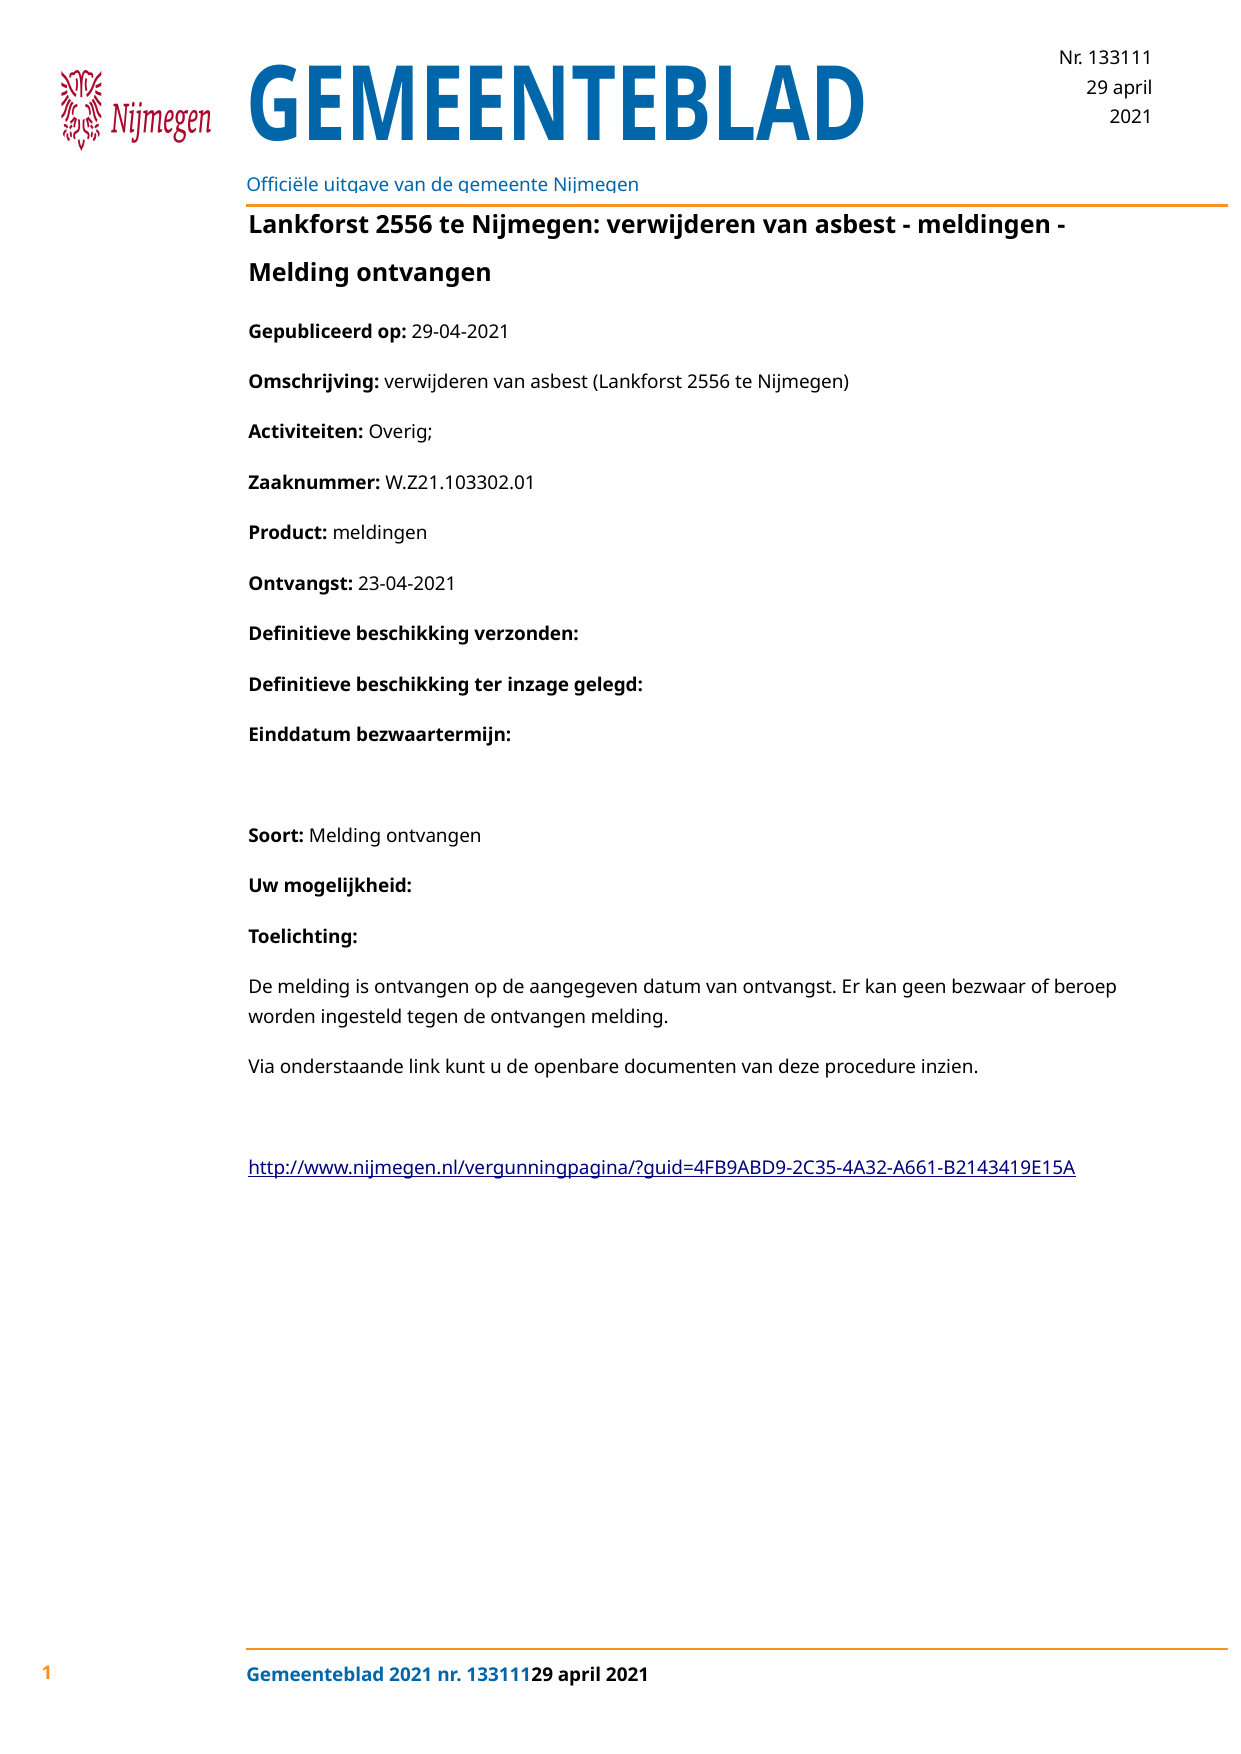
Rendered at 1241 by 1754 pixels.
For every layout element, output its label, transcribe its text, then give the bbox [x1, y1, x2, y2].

text Omschrijving: verwijderen van asbest (Lankforst 2556 te Nijmegen) [248, 368, 1152, 394]
text Uw mogelijkheid: [248, 872, 1152, 898]
text http://www.nijmegen.nl/vergunningpagina/?guid=4FB9ABD9-2C35-4A32-A661-B2143419E15A [248, 1154, 1152, 1180]
text De melding is ontvangen op de aangegeven datum van ontvangst. Er kan geen bezwaar of beroep worden ingesteld tegen de ontvangen melding. [248, 973, 1152, 1029]
text Via onderstaande link kunt u de openbare documenten van deze procedure inzien. [248, 1053, 1152, 1079]
text Definitieve beschikking ter inzage gelegd: [248, 671, 1152, 697]
text Activiteiten: Overig; [248, 419, 1152, 444]
text Soort: Melding ontvangen [248, 822, 1152, 848]
text Definitieve beschikking verzonden: [248, 620, 1152, 646]
text Ontvangst: 23-04-2021 [248, 570, 1152, 596]
text Zaaknummer: W.Z21.103302.01 [248, 469, 1152, 495]
text Product: meldingen [248, 519, 1152, 545]
text Lankforst 2556 te Nijmegen: verwijderen van asbest - meldingen - Melding ontvangen [248, 207, 1152, 288]
text Gepubliceerd op: 29-04-2021 [248, 318, 1152, 344]
text Einddatum bezwaartermijn: [248, 721, 1152, 747]
text Toelichting: [248, 923, 1152, 949]
picture [41, 47, 231, 172]
